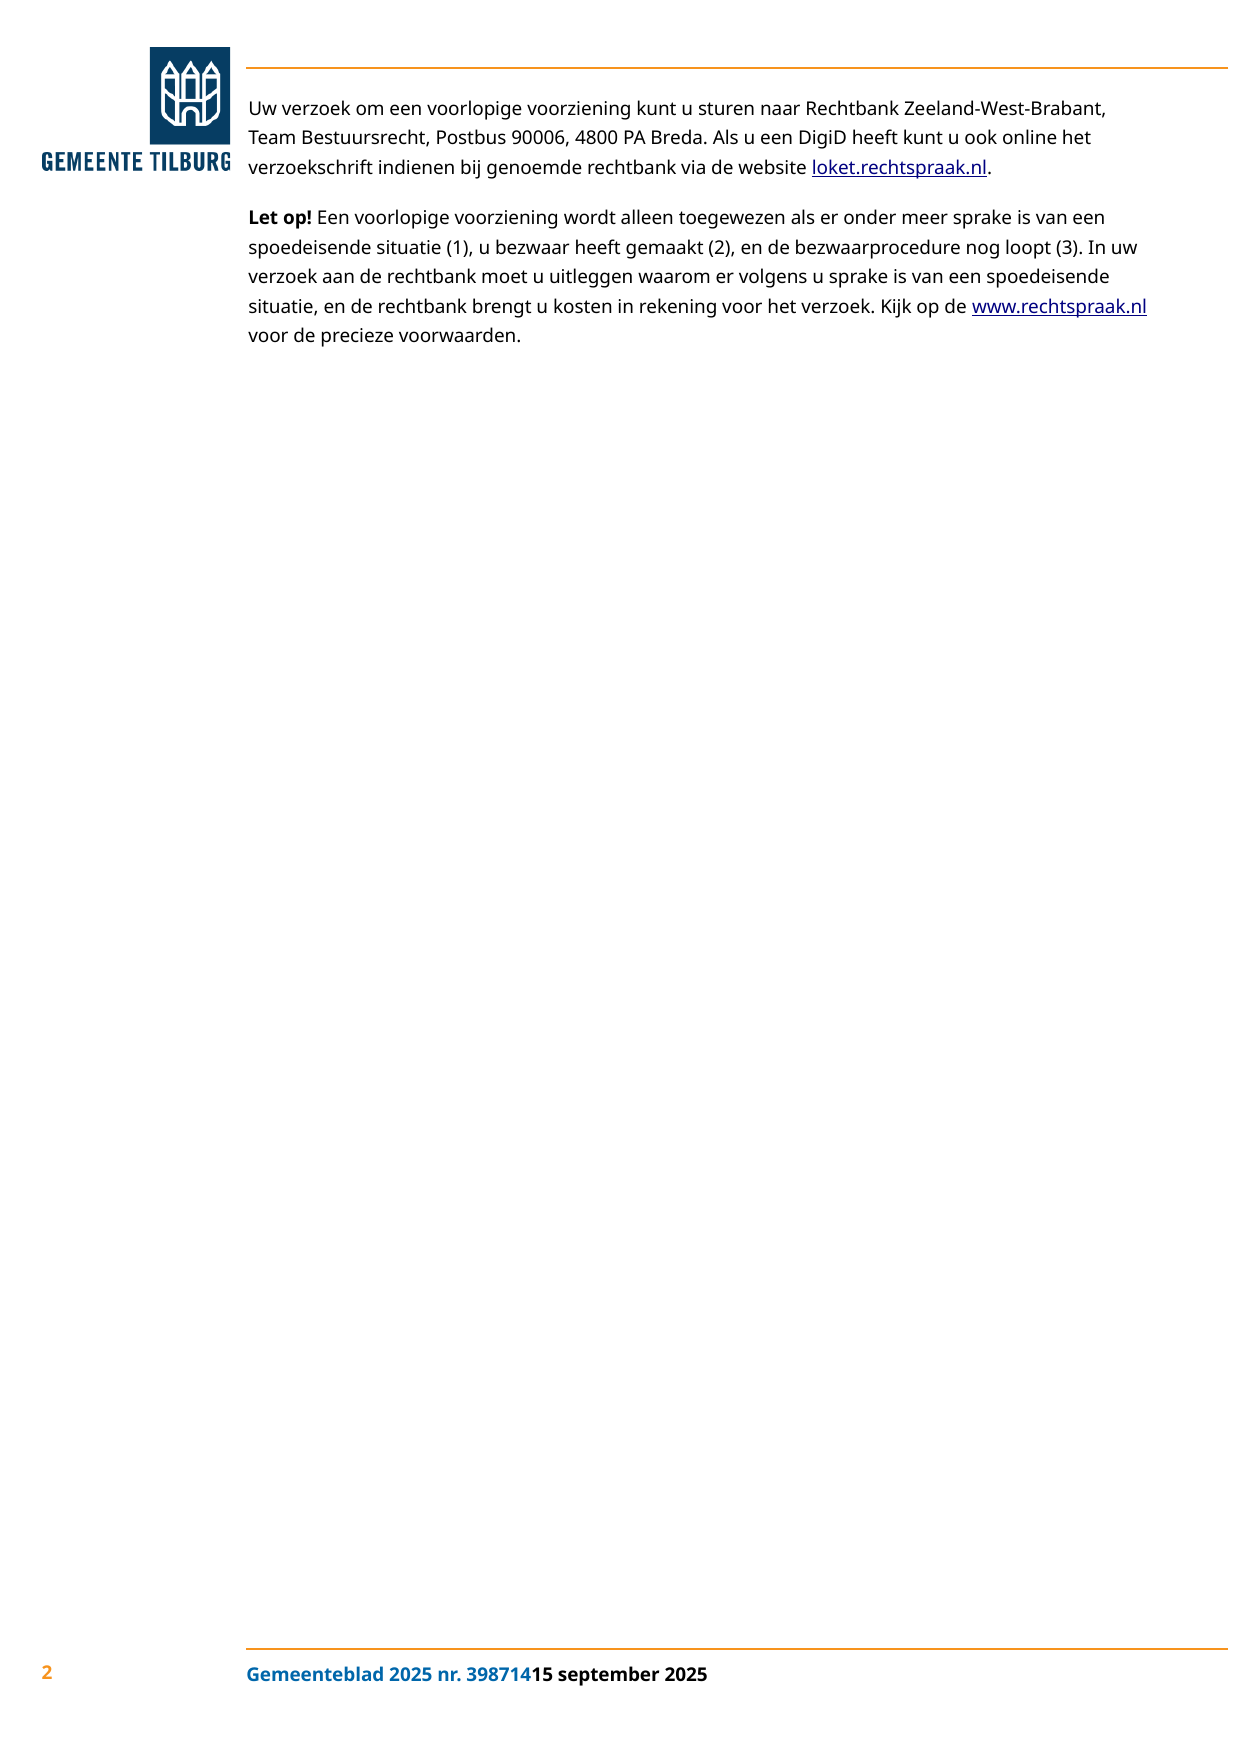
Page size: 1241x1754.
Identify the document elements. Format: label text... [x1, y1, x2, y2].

text Let op! Een voorlopige voorziening wordt alleen toegewezen als er onder meer sprake is van een spoedeisende situatie (1), u bezwaar heeft gemaakt (2), en de bezwaarprocedure nog loopt (3). In uw verzoek aan de rechtbank moet u uitleggen waarom er volgens u sprake is van een spoedeisende situatie, en de rechtbank brengt u kosten in rekening voor het verzoek. Kijk op de www.rechtspraak.nl voor de precieze voorwaarden. [248, 204, 1152, 348]
picture [41, 47, 231, 172]
text Uw verzoek om een voorlopige voorziening kunt u sturen naar Rechtbank Zeeland-West-Brabant, Team Bestuursrecht, Postbus 90006, 4800 PA Breda. Als u een DigiD heeft kunt u ook online het verzoekschrift indienen bij genoemde rechtbank via de website loket.rechtspraak.nl. [248, 95, 1152, 180]
